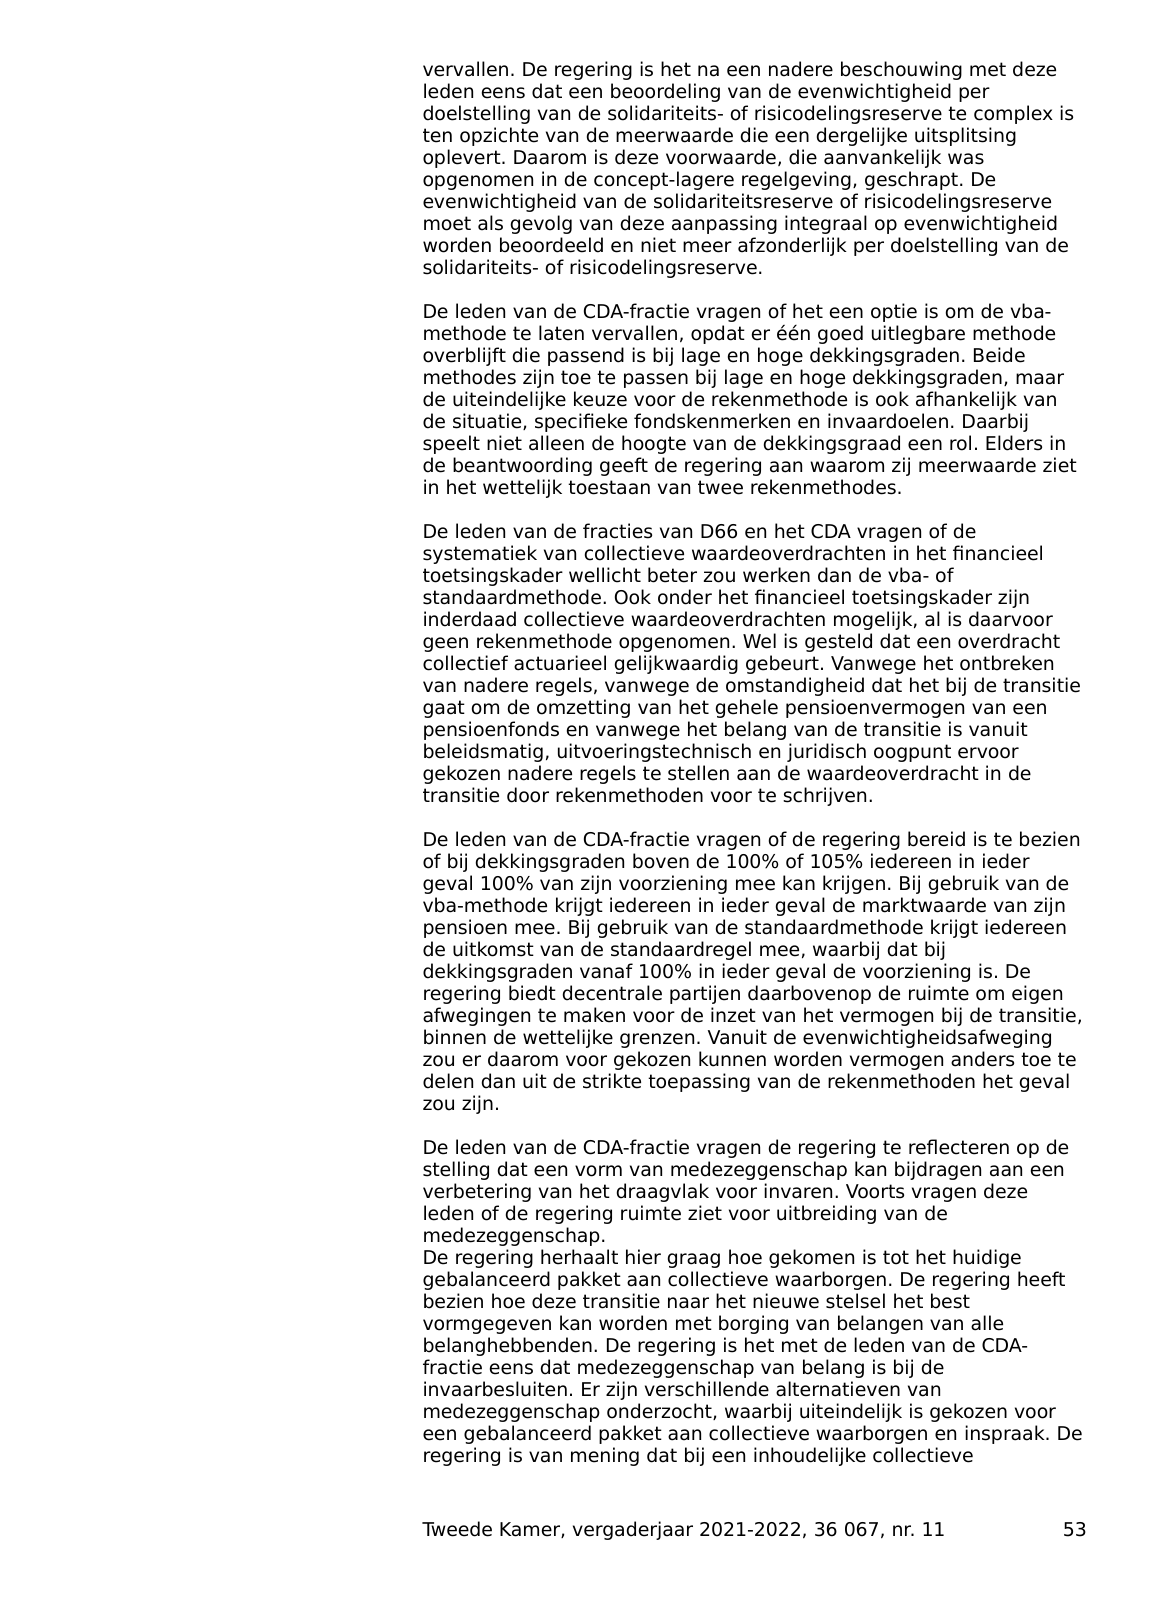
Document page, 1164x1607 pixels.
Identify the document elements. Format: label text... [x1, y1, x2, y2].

text De leden van de CDA-fractie vragen of het een optie is om de vba-methode te laten vervallen, opdat er één goed uitlegbare methode overblijft die passend is bij lage en hoge dekkingsgraden. Beide methodes zijn toe te passen bij lage en hoge dekkingsgraden, maar de uiteindelijke keuze voor de rekenmethode is ook afhankelijk van de situatie, specifieke fondskenmerken en invaardoelen. Daarbij speelt niet alleen de hoogte van de dekkingsgraad een rol. Elders in de beantwoording geeft de regering aan waarom zij meerwaarde ziet in het wettelijk toestaan van twee rekenmethodes. [422, 301, 1087, 499]
text De leden van de CDA-fractie vragen of de regering bereid is te bezien of bij dekkingsgraden boven de 100% of 105% iedereen in ieder geval 100% van zijn voorziening mee kan krijgen. Bij gebruik van de vba-methode krijgt iedereen in ieder geval de marktwaarde van zijn pensioen mee. Bij gebruik van de standaardmethode krijgt iedereen de uitkomst van de standaardregel mee, waarbij dat bij dekkingsgraden vanaf 100% in ieder geval de voorziening is. De regering biedt decentrale partijen daarbovenop de ruimte om eigen afwegingen te maken voor de inzet van het vermogen bij de transitie, binnen de wettelijke grenzen. Vanuit de evenwichtigheidsafweging zou er daarom voor gekozen kunnen worden vermogen anders toe te delen dan uit de strikte toepassing van de rekenmethoden het geval zou zijn. [422, 829, 1087, 1115]
text De leden van de CDA-fractie vragen de regering te reflecteren op de stelling dat een vorm van medezeggenschap kan bijdragen aan een verbetering van het draagvlak voor invaren. Voorts vragen deze leden of de regering ruimte ziet voor uitbreiding van de medezeggenschap. [422, 1137, 1087, 1247]
text vervallen. De regering is het na een nadere beschouwing met deze leden eens dat een beoordeling van de evenwichtigheid per doelstelling van de solidariteits- of risicodelingsreserve te complex is ten opzichte van de meerwaarde die een dergelijke uitsplitsing oplevert. Daarom is deze voorwaarde, die aanvankelijk was opgenomen in de concept-lagere regelgeving, geschrapt. De evenwichtigheid van de solidariteitsreserve of risicodelingsreserve moet als gevolg van deze aanpassing integraal op evenwichtigheid worden beoordeeld en niet meer afzonderlijk per doelstelling van de solidariteits- of risicodelingsreserve. [422, 59, 1087, 279]
text De regering herhaalt hier graag hoe gekomen is tot het huidige gebalanceerd pakket aan collectieve waarborgen. De regering heeft bezien hoe deze transitie naar het nieuwe stelsel het best vormgegeven kan worden met borging van belangen van alle belanghebbenden. De regering is het met de leden van de CDA-fractie eens dat medezeggenschap van belang is bij de invaarbesluiten. Er zijn verschillende alternatieven van medezeggenschap onderzocht, waarbij uiteindelijk is gekozen voor een gebalanceerd pakket aan collectieve waarborgen en inspraak. De regering is van mening dat bij een inhoudelijke collectieve [422, 1247, 1087, 1467]
text De leden van de fracties van D66 en het CDA vragen of de systematiek van collectieve waardeoverdrachten in het financieel toetsingskader wellicht beter zou werken dan de vba- of standaardmethode. Ook onder het financieel toetsingskader zijn inderdaad collectieve waardeoverdrachten mogelijk, al is daarvoor geen rekenmethode opgenomen. Wel is gesteld dat een overdracht collectief actuarieel gelijkwaardig gebeurt. Vanwege het ontbreken van nadere regels, vanwege de omstandigheid dat het bij de transitie gaat om de omzetting van het gehele pensioenvermogen van een pensioenfonds en vanwege het belang van de transitie is vanuit beleidsmatig, uitvoeringstechnisch en juridisch oogpunt ervoor gekozen nadere regels te stellen aan de waardeoverdracht in de transitie door rekenmethoden voor te schrijven. [422, 521, 1087, 807]
